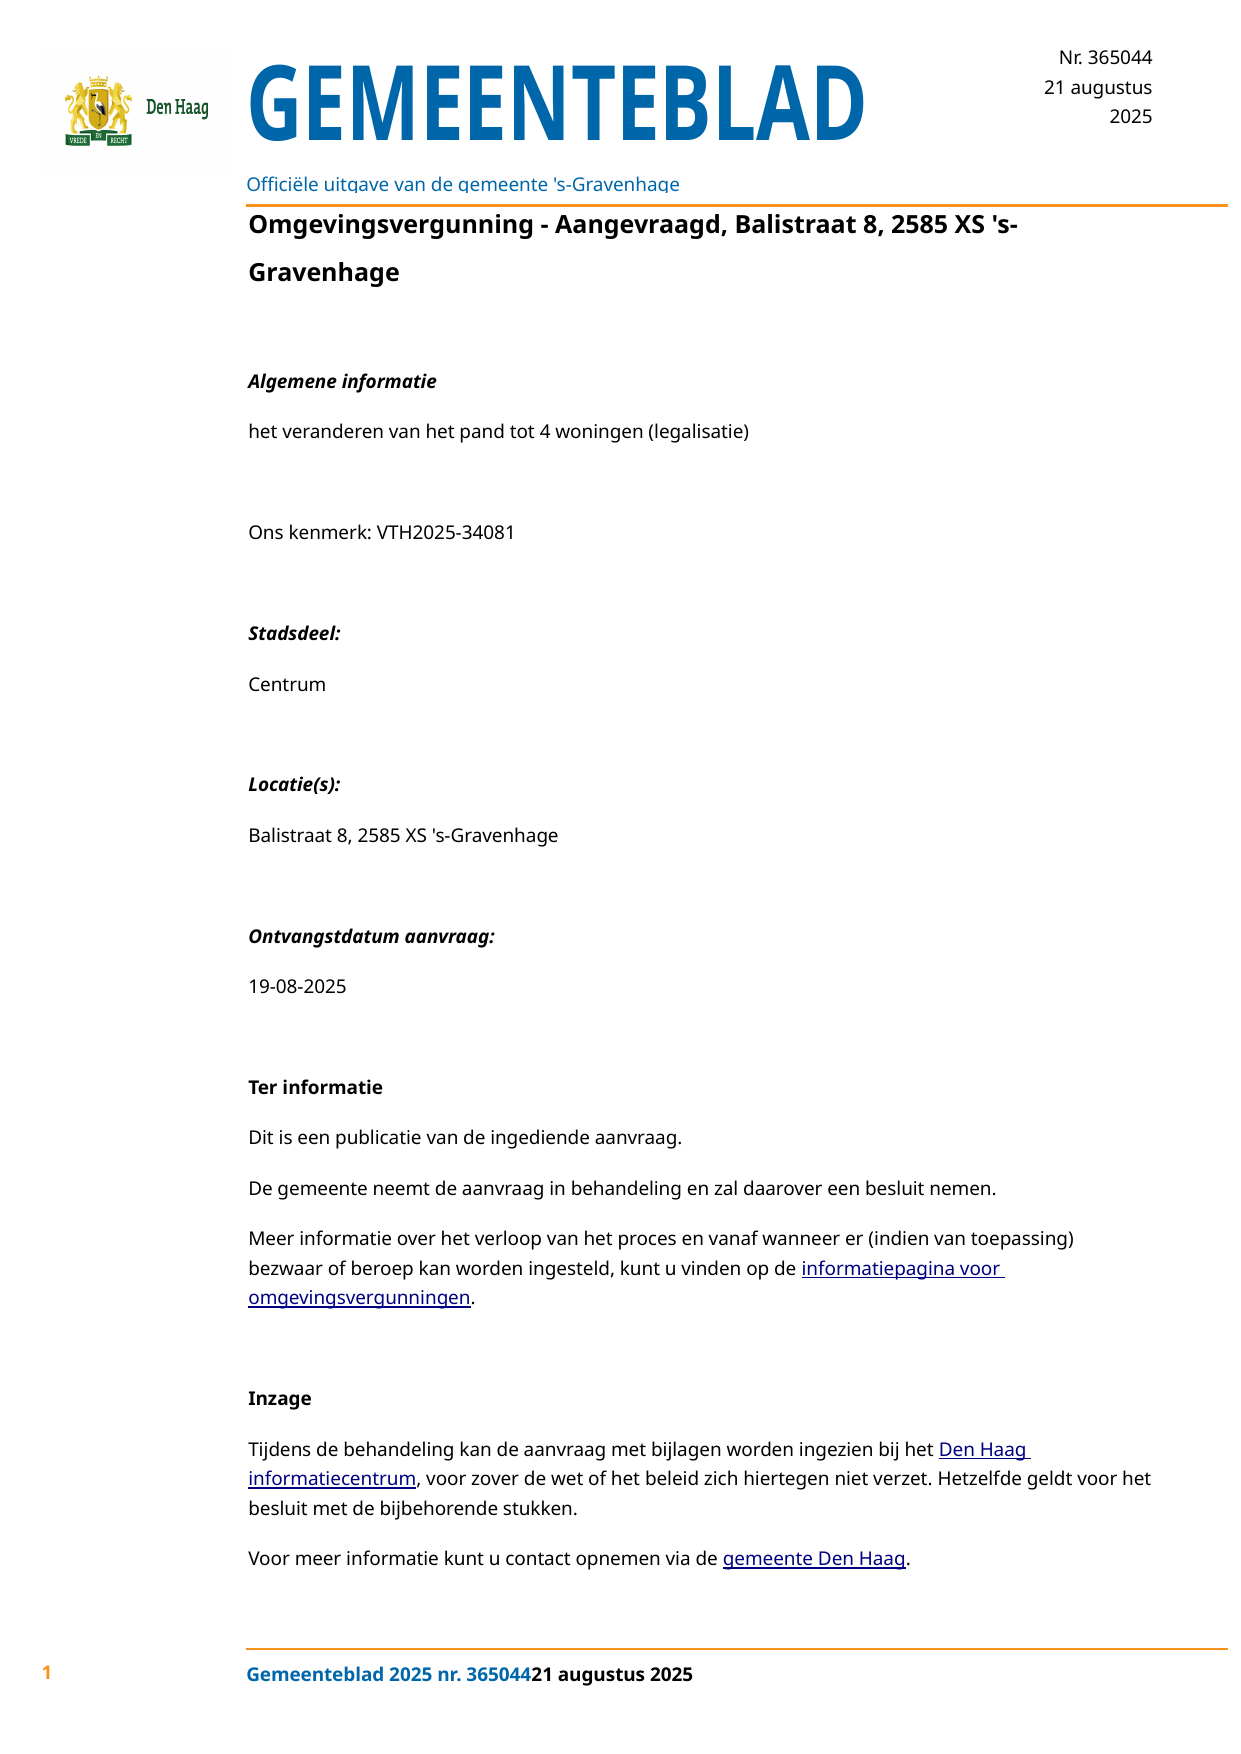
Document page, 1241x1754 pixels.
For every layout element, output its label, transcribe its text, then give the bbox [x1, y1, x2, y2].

text Inzage [248, 1385, 1152, 1411]
text Locatie(s): [248, 772, 1152, 797]
text Ter informatie [248, 1074, 1152, 1100]
text Balistraat 8, 2585 XS 's-Gravenhage [248, 822, 1152, 848]
text Dit is een publicatie van de ingediende aanvraag. [248, 1124, 1152, 1150]
text Ontvangstdatum aanvraag: [248, 923, 1152, 949]
text 19-08-2025 [248, 973, 1152, 999]
text Stadsdeel: [248, 620, 1152, 646]
text Ons kenmerk: VTH2025-34081 [248, 519, 1152, 545]
text Centrum [248, 671, 1152, 697]
text het veranderen van het pand tot 4 woningen (legalisatie) [248, 419, 1152, 444]
text Meer informatie over het verloop van het proces en vanaf wanneer er (indien van toepassing) bezwaar of beroep kan worden ingesteld, kunt u vinden op de informatiepagina voor omgevingsvergunningen. [248, 1225, 1152, 1310]
text Tijdens de behandeling kan de aanvraag met bijlagen worden ingezien bij het Den Haag informatiecentrum, voor zover de wet of het beleid zich hiertegen niet verzet. Hetzelfde geldt voor het besluit met de bijbehorende stukken. [248, 1436, 1152, 1521]
text Voor meer informatie kunt u contact opnemen via de gemeente Den Haag. [248, 1545, 1152, 1571]
picture [41, 47, 231, 172]
text De gemeente neemt de aanvraag in behandeling en zal daarover een besluit nemen. [248, 1175, 1152, 1201]
text Omgevingsvergunning - Aangevraagd, Balistraat 8, 2585 XS 's-Gravenhage [248, 207, 1152, 288]
text Algemene informatie [248, 368, 1152, 394]
